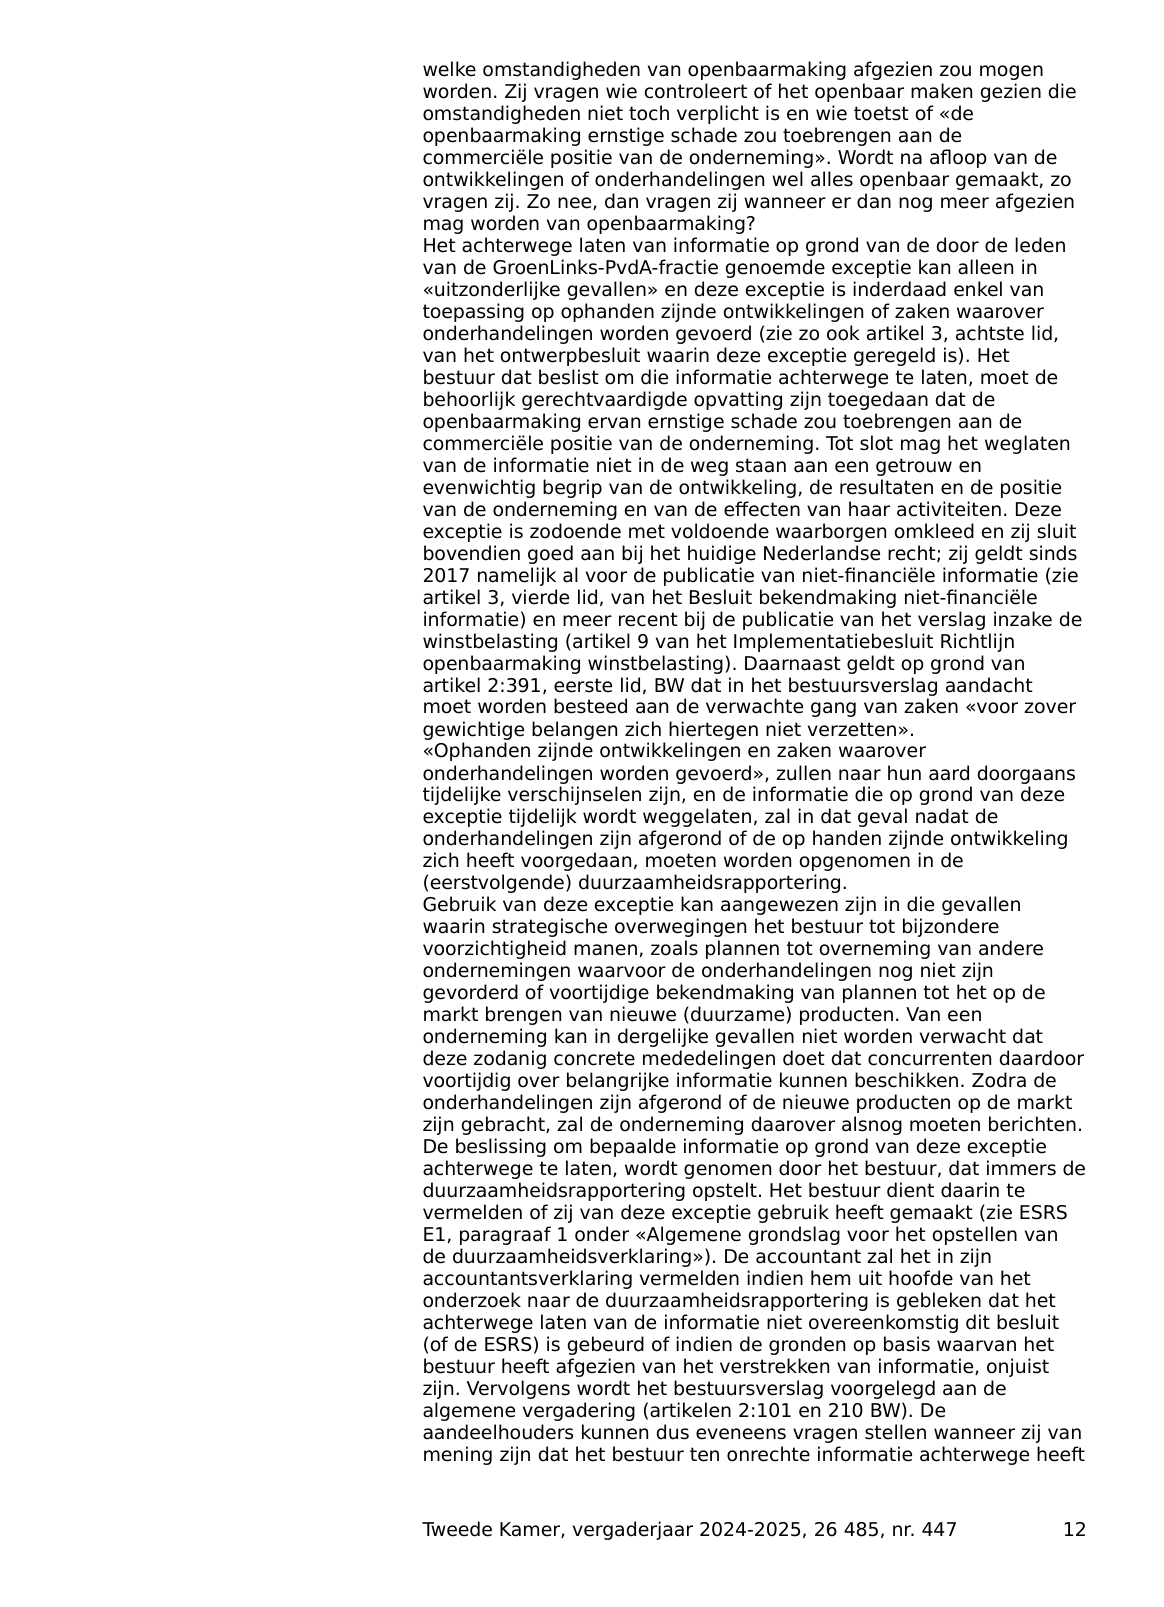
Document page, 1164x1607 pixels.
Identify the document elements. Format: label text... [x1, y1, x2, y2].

text Het achterwege laten van informatie op grond van de door de leden van de GroenLinks-PvdA-fractie genoemde exceptie kan alleen in «uitzonderlijke gevallen» en deze exceptie is inderdaad enkel van toepassing op ophanden zijnde ontwikkelingen of zaken waarover onderhandelingen worden gevoerd (zie zo ook artikel 3, achtste lid, van het ontwerpbesluit waarin deze exceptie geregeld is). Het bestuur dat beslist om die informatie achterwege te laten, moet de behoorlijk gerechtvaardigde opvatting zijn toegedaan dat de openbaarmaking ervan ernstige schade zou toebrengen aan de commerciële positie van de onderneming. Tot slot mag het weglaten van de informatie niet in de weg staan aan een getrouw en evenwichtig begrip van de ontwikkeling, de resultaten en de positie van de onderneming en van de effecten van haar activiteiten. Deze exceptie is zodoende met voldoende waarborgen omkleed en zij sluit bovendien goed aan bij het huidige Nederlandse recht; zij geldt sinds 2017 namelijk al voor de publicatie van niet-financiële informatie (zie artikel 3, vierde lid, van het Besluit bekendmaking niet-financiële informatie) en meer recent bij de publicatie van het verslag inzake de winstbelasting (artikel 9 van het Implementatiebesluit Richtlijn openbaarmaking winstbelasting). Daarnaast geldt op grond van artikel 2:391, eerste lid, BW dat in het bestuursverslag aandacht moet worden besteed aan de verwachte gang van zaken «voor zover gewichtige belangen zich hiertegen niet verzetten». [422, 235, 1087, 740]
text De beslissing om bepaalde informatie op grond van deze exceptie achterwege te laten, wordt genomen door het bestuur, dat immers de duurzaamheidsrapportering opstelt. Het bestuur dient daarin te vermelden of zij van deze exceptie gebruik heeft gemaakt (zie ESRS E1, paragraaf 1 onder «Algemene grondslag voor het opstellen van de duurzaamheidsverklaring»). De accountant zal het in zijn accountantsverklaring vermelden indien hem uit hoofde van het onderzoek naar de duurzaamheidsrapportering is gebleken dat het achterwege laten van de informatie niet overeenkomstig dit besluit (of de ESRS) is gebeurd of indien de gronden op basis waarvan het bestuur heeft afgezien van het verstrekken van informatie, onjuist zijn. Vervolgens wordt het bestuursverslag voorgelegd aan de algemene vergadering (artikelen 2:101 en 210 BW). De aandeelhouders kunnen dus eveneens vragen stellen wanneer zij van mening zijn dat het bestuur ten onrechte informatie achterwege heeft [422, 1136, 1087, 1466]
text welke omstandigheden van openbaarmaking afgezien zou mogen worden. Zij vragen wie controleert of het openbaar maken gezien die omstandigheden niet toch verplicht is en wie toetst of «de openbaarmaking ernstige schade zou toebrengen aan de commerciële positie van de onderneming». Wordt na afloop van de ontwikkelingen of onderhandelingen wel alles openbaar gemaakt, zo vragen zij. Zo nee, dan vragen zij wanneer er dan nog meer afgezien mag worden van openbaarmaking? [422, 59, 1087, 235]
text Gebruik van deze exceptie kan aangewezen zijn in die gevallen waarin strategische overwegingen het bestuur tot bijzondere voorzichtigheid manen, zoals plannen tot overneming van andere ondernemingen waarvoor de onderhandelingen nog niet zijn gevorderd of voortijdige bekendmaking van plannen tot het op de markt brengen van nieuwe (duurzame) producten. Van een onderneming kan in dergelijke gevallen niet worden verwacht dat deze zodanig concrete mededelingen doet dat concurrenten daardoor voortijdig over belangrijke informatie kunnen beschikken. Zodra de onderhandelingen zijn afgerond of de nieuwe producten op de markt zijn gebracht, zal de onderneming daarover alsnog moeten berichten. [422, 894, 1087, 1136]
text «Ophanden zijnde ontwikkelingen en zaken waarover onderhandelingen worden gevoerd», zullen naar hun aard doorgaans tijdelijke verschijnselen zijn, en de informatie die op grond van deze exceptie tijdelijk wordt weggelaten, zal in dat geval nadat de onderhandelingen zijn afgerond of de op handen zijnde ontwikkeling zich heeft voorgedaan, moeten worden opgenomen in de (eerstvolgende) duurzaamheidsrapportering. [422, 740, 1087, 894]
